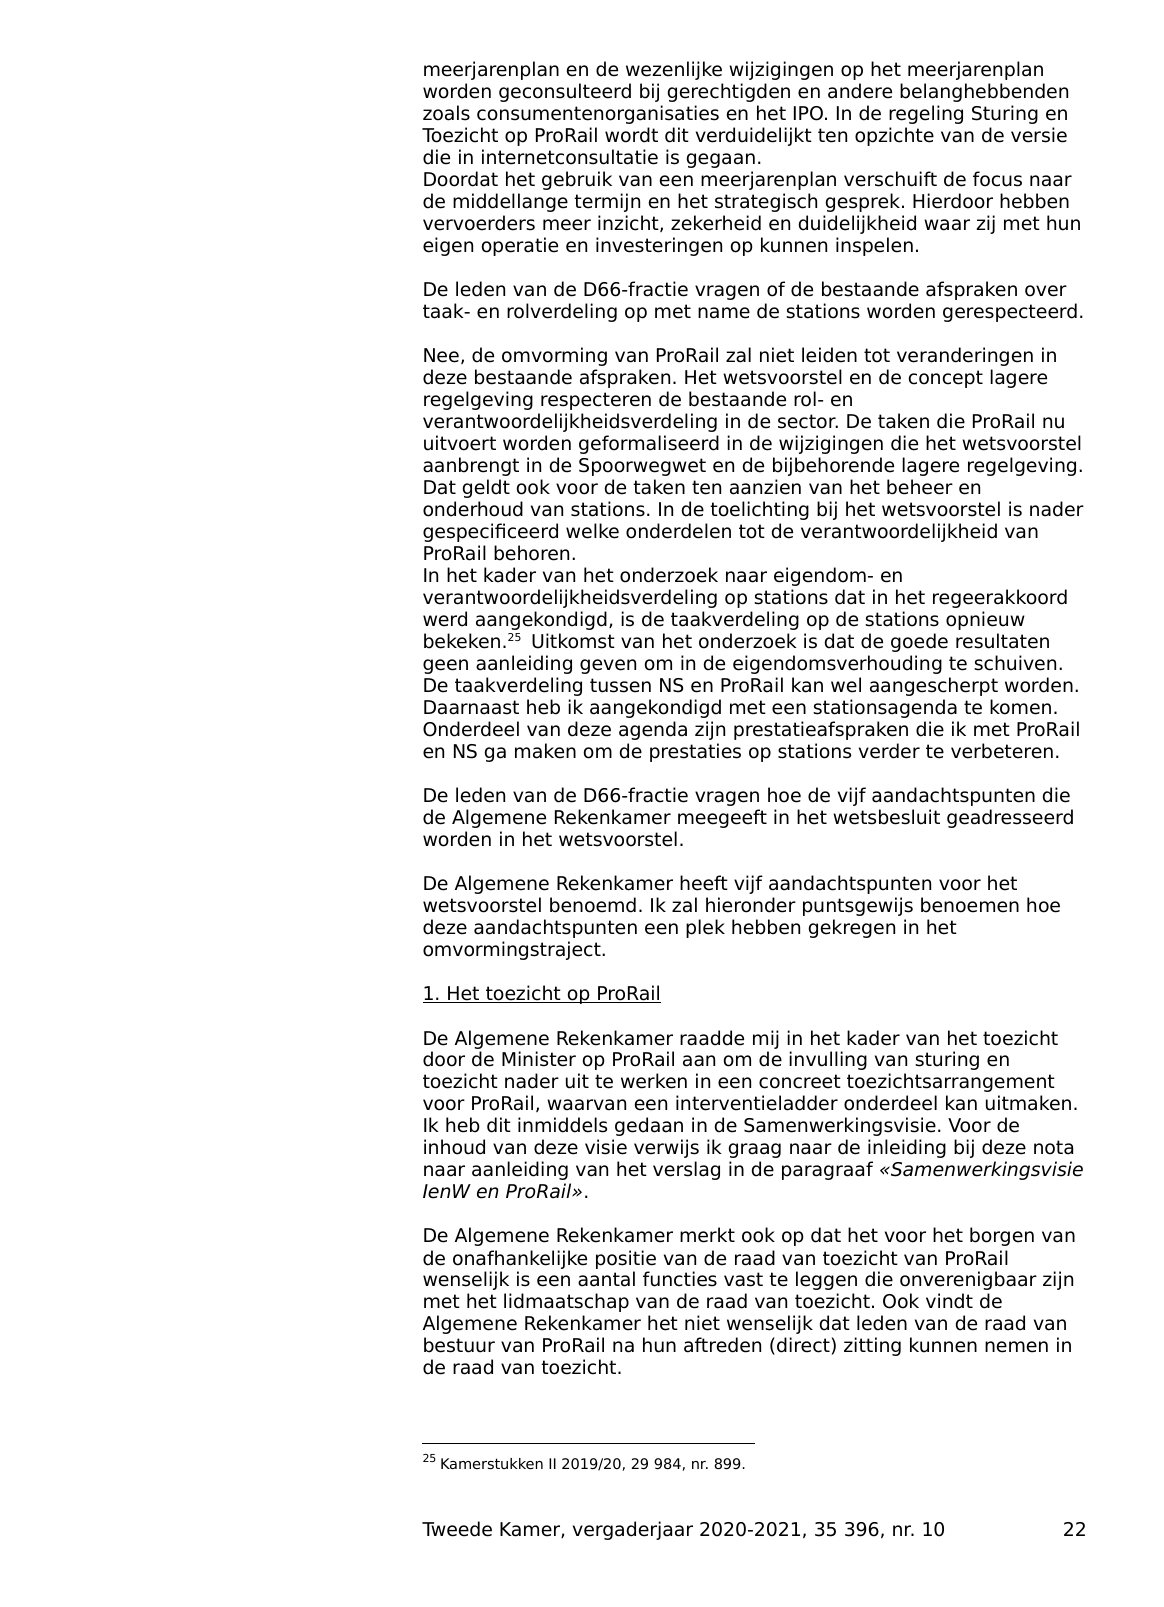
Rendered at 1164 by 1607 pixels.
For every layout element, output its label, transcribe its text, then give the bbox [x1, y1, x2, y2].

subtitle 1. Het toezicht op ProRail [422, 983, 1087, 1005]
text In het kader van het onderzoek naar eigendom- en verantwoordelijkheidsverdeling op stations dat in het regeerakkoord werd aangekondigd, is de taakverdeling op de stations opnieuw bekeken. Uitkomst van het onderzoek is dat de goede resultaten geen aanleiding geven om in de eigendomsverhouding te schuiven. De taakverdeling tussen NS en ProRail kan wel aangescherpt worden. Daarnaast heb ik aangekondigd met een stationsagenda te komen. Onderdeel van deze agenda zijn prestatieafspraken die ik met ProRail en NS ga maken om de prestaties op stations verder te verbeteren. [422, 565, 1087, 763]
text meerjarenplan en de wezenlijke wijzigingen op het meerjarenplan worden geconsulteerd bij gerechtigden en andere belanghebbenden zoals consumentenorganisaties en het IPO. In de regeling Sturing en Toezicht op ProRail wordt dit verduidelijkt ten opzichte van de versie die in internetconsultatie is gegaan. [422, 59, 1087, 169]
text De Algemene Rekenkamer raadde mij in het kader van het toezicht door de Minister op ProRail aan om de invulling van sturing en toezicht nader uit te werken in een concreet toezichtsarrangement voor ProRail, waarvan een interventieladder onderdeel kan uitmaken. Ik heb dit inmiddels gedaan in de Samenwerkingsvisie. Voor de inhoud van deze visie verwijs ik graag naar de inleiding bij deze nota naar aanleiding van het verslag in de paragraaf «Samenwerkingsvisie IenW en ProRail». [422, 1027, 1087, 1203]
text De leden van de D66-fractie vragen of de bestaande afspraken over taak- en rolverdeling op met name de stations worden gerespecteerd. [422, 279, 1087, 323]
text Doordat het gebruik van een meerjarenplan verschuift de focus naar de middellange termijn en het strategisch gesprek. Hierdoor hebben vervoerders meer inzicht, zekerheid en duidelijkheid waar zij met hun eigen operatie en investeringen op kunnen inspelen. [422, 169, 1087, 257]
text Nee, de omvorming van ProRail zal niet leiden tot veranderingen in deze bestaande afspraken. Het wetsvoorstel en de concept lagere regelgeving respecteren de bestaande rol- en verantwoordelijkheidsverdeling in de sector. De taken die ProRail nu uitvoert worden geformaliseerd in de wijzigingen die het wetsvoorstel aanbrengt in de Spoorwegwet en de bijbehorende lagere regelgeving. Dat geldt ook voor de taken ten aanzien van het beheer en onderhoud van stations. In de toelichting bij het wetsvoorstel is nader gespecificeerd welke onderdelen tot de verantwoordelijkheid van ProRail behoren. [422, 345, 1087, 565]
text De Algemene Rekenkamer heeft vijf aandachtspunten voor het wetsvoorstel benoemd. Ik zal hieronder puntsgewijs benoemen hoe deze aandachtspunten een plek hebben gekregen in het omvormingstraject. [422, 873, 1087, 961]
text De Algemene Rekenkamer merkt ook op dat het voor het borgen van de onafhankelijke positie van de raad van toezicht van ProRail wenselijk is een aantal functies vast te leggen die onverenigbaar zijn met het lidmaatschap van de raad van toezicht. Ook vindt de Algemene Rekenkamer het niet wenselijk dat leden van de raad van bestuur van ProRail na hun aftreden (direct) zitting kunnen nemen in de raad van toezicht. [422, 1225, 1087, 1379]
text Kamerstukken II 2019/20, 29 984, nr. 899. [422, 1452, 1087, 1474]
text De leden van de D66-fractie vragen hoe de vijf aandachtspunten die de Algemene Rekenkamer meegeeft in het wetsbesluit geadresseerd worden in het wetsvoorstel. [422, 785, 1087, 851]
